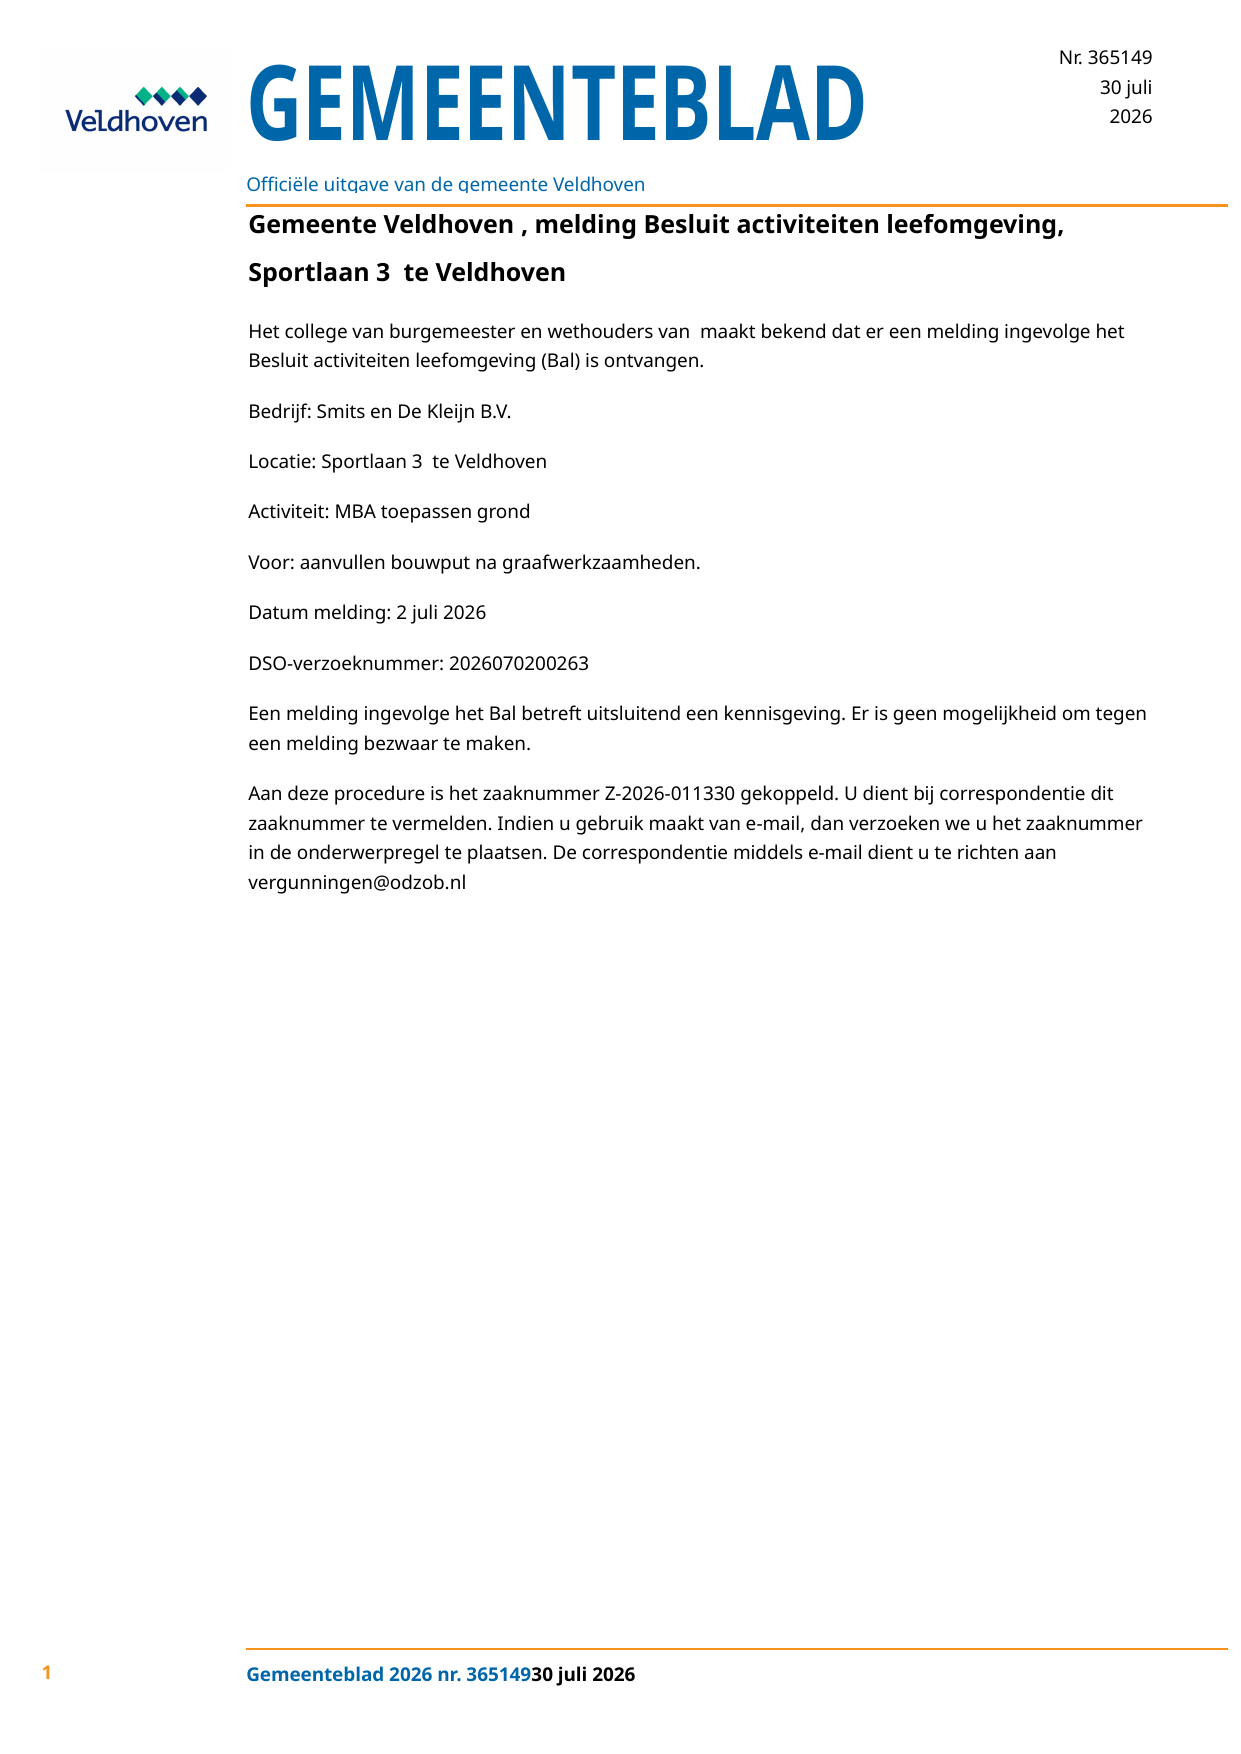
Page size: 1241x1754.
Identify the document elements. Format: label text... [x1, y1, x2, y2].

text Gemeente Veldhoven ​, melding Besluit activiteiten leefomgeving, Sportlaan 3​ ​​ te ​Veldhoven [248, 207, 1152, 288]
text DSO-verzoeknummer: 2026070200263 [248, 650, 1152, 676]
picture [41, 47, 231, 172]
text Activiteit: MBA toepassen grond [248, 499, 1152, 524]
text Voor: aanvullen bouwput na graafwerkzaamheden. [248, 549, 1152, 575]
text Bedrijf: Smits en De Kleijn B.V. [248, 398, 1152, 424]
text Aan deze procedure is het zaaknummer Z-2026-011330 gekoppeld. U dient bij correspondentie dit zaaknummer te vermelden. Indien u gebruik maakt van e-mail, dan verzoeken we u het zaaknummer in de onderwerpregel te plaatsen. De correspondentie middels e-mail dient u te richten aan vergunningen@odzob.nl [248, 780, 1152, 895]
text Een melding ingevolge het Bal betreft uitsluitend een kennisgeving. Er is geen mogelijkheid om tegen een melding bezwaar te maken. [248, 700, 1152, 756]
text Het college van burgemeester en wethouders van ​ maakt bekend dat er een melding ingevolge het Besluit activiteiten leefomgeving (Bal) is ontvangen. [248, 318, 1152, 373]
text Datum melding: 2 juli 2026 [248, 599, 1152, 625]
text Locatie: ​Sportlaan 3 ​​ te Veldhoven ​ [248, 448, 1152, 474]
